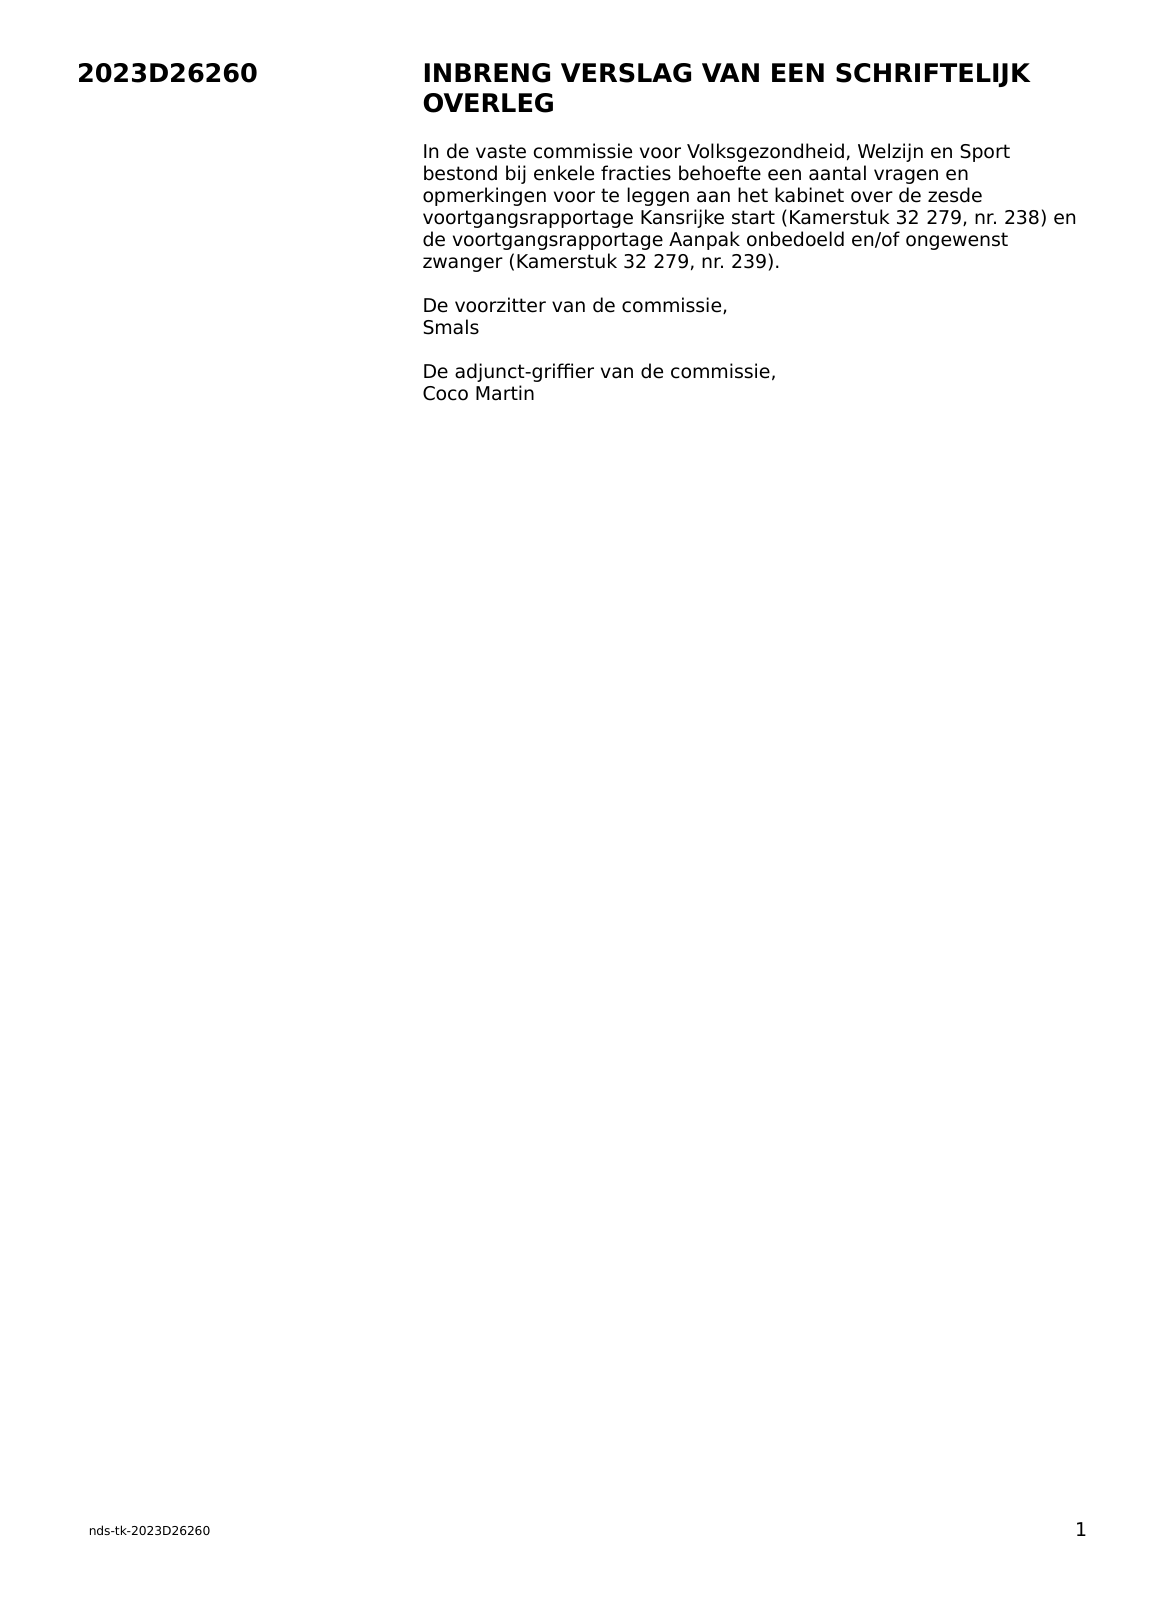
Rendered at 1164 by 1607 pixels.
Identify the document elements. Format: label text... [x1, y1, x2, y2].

text De voorzitter van de commissie, [422, 295, 1087, 317]
text nds-tk-2023D26260 [88, 1524, 323, 1538]
text Smals [422, 317, 1087, 339]
text In de vaste commissie voor Volksgezondheid, Welzijn en Sport bestond bij enkele fracties behoefte een aantal vragen en opmerkingen voor te leggen aan het kabinet over de zesde voortgangsrapportage Kansrijke start (Kamerstuk 32 279, nr. 238) en de voortgangsrapportage Aanpak onbedoeld en/of ongewenst zwanger (Kamerstuk 32 279, nr. 239). [422, 141, 1087, 272]
text Coco Martin [422, 383, 1087, 405]
text De adjunct-griffier van de commissie, [422, 361, 1087, 383]
text 2023D26260 INBRENG VERSLAG VAN EEN SCHRIFTELIJK OVERLEG [77, 59, 1087, 118]
